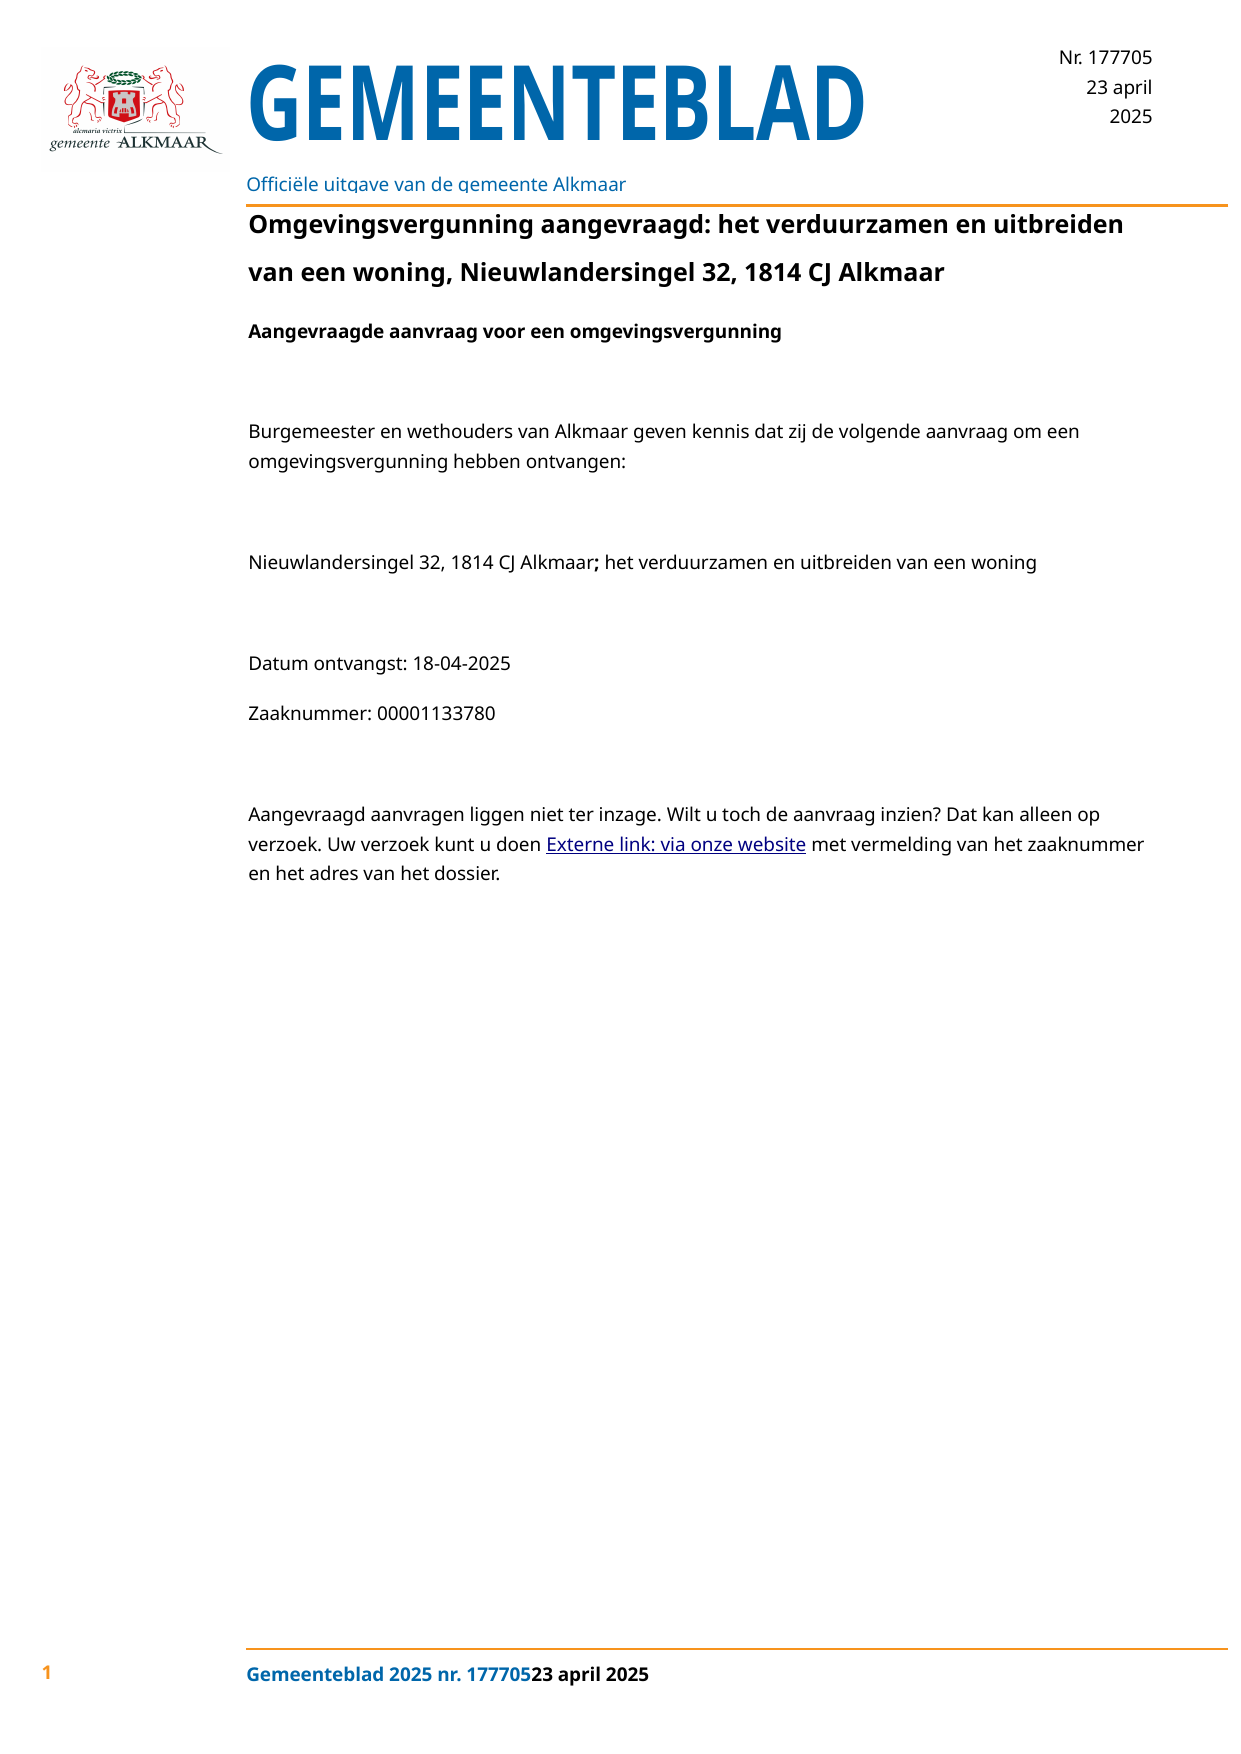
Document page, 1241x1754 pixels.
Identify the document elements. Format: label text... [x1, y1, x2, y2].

text Aangevraagd aanvragen liggen niet ter inzage. Wilt u toch de aanvraag inzien? Dat kan alleen op verzoek. Uw verzoek kunt u doen Externe link: via onze website met vermelding van het zaaknummer en het adres van het dossier. [248, 801, 1152, 886]
text Omgevingsvergunning aangevraagd: het verduurzamen en uitbreiden van een woning, Nieuwlandersingel 32, 1814 CJ Alkmaar [248, 207, 1152, 288]
text Burgemeester en wethouders van Alkmaar geven kennis dat zij de volgende aanvraag om een omgevingsvergunning hebben ontvangen: [248, 419, 1152, 474]
text Aangevraagde aanvraag voor een omgevingsvergunning [248, 318, 1152, 344]
text Datum ontvangst: 18-04-2025 [248, 650, 1152, 676]
text Nieuwlandersingel 32, 1814 CJ Alkmaar; het verduurzamen en uitbreiden van een woning [248, 549, 1152, 575]
picture [41, 47, 231, 172]
text Zaaknummer: 00001133780 [248, 700, 1152, 726]
